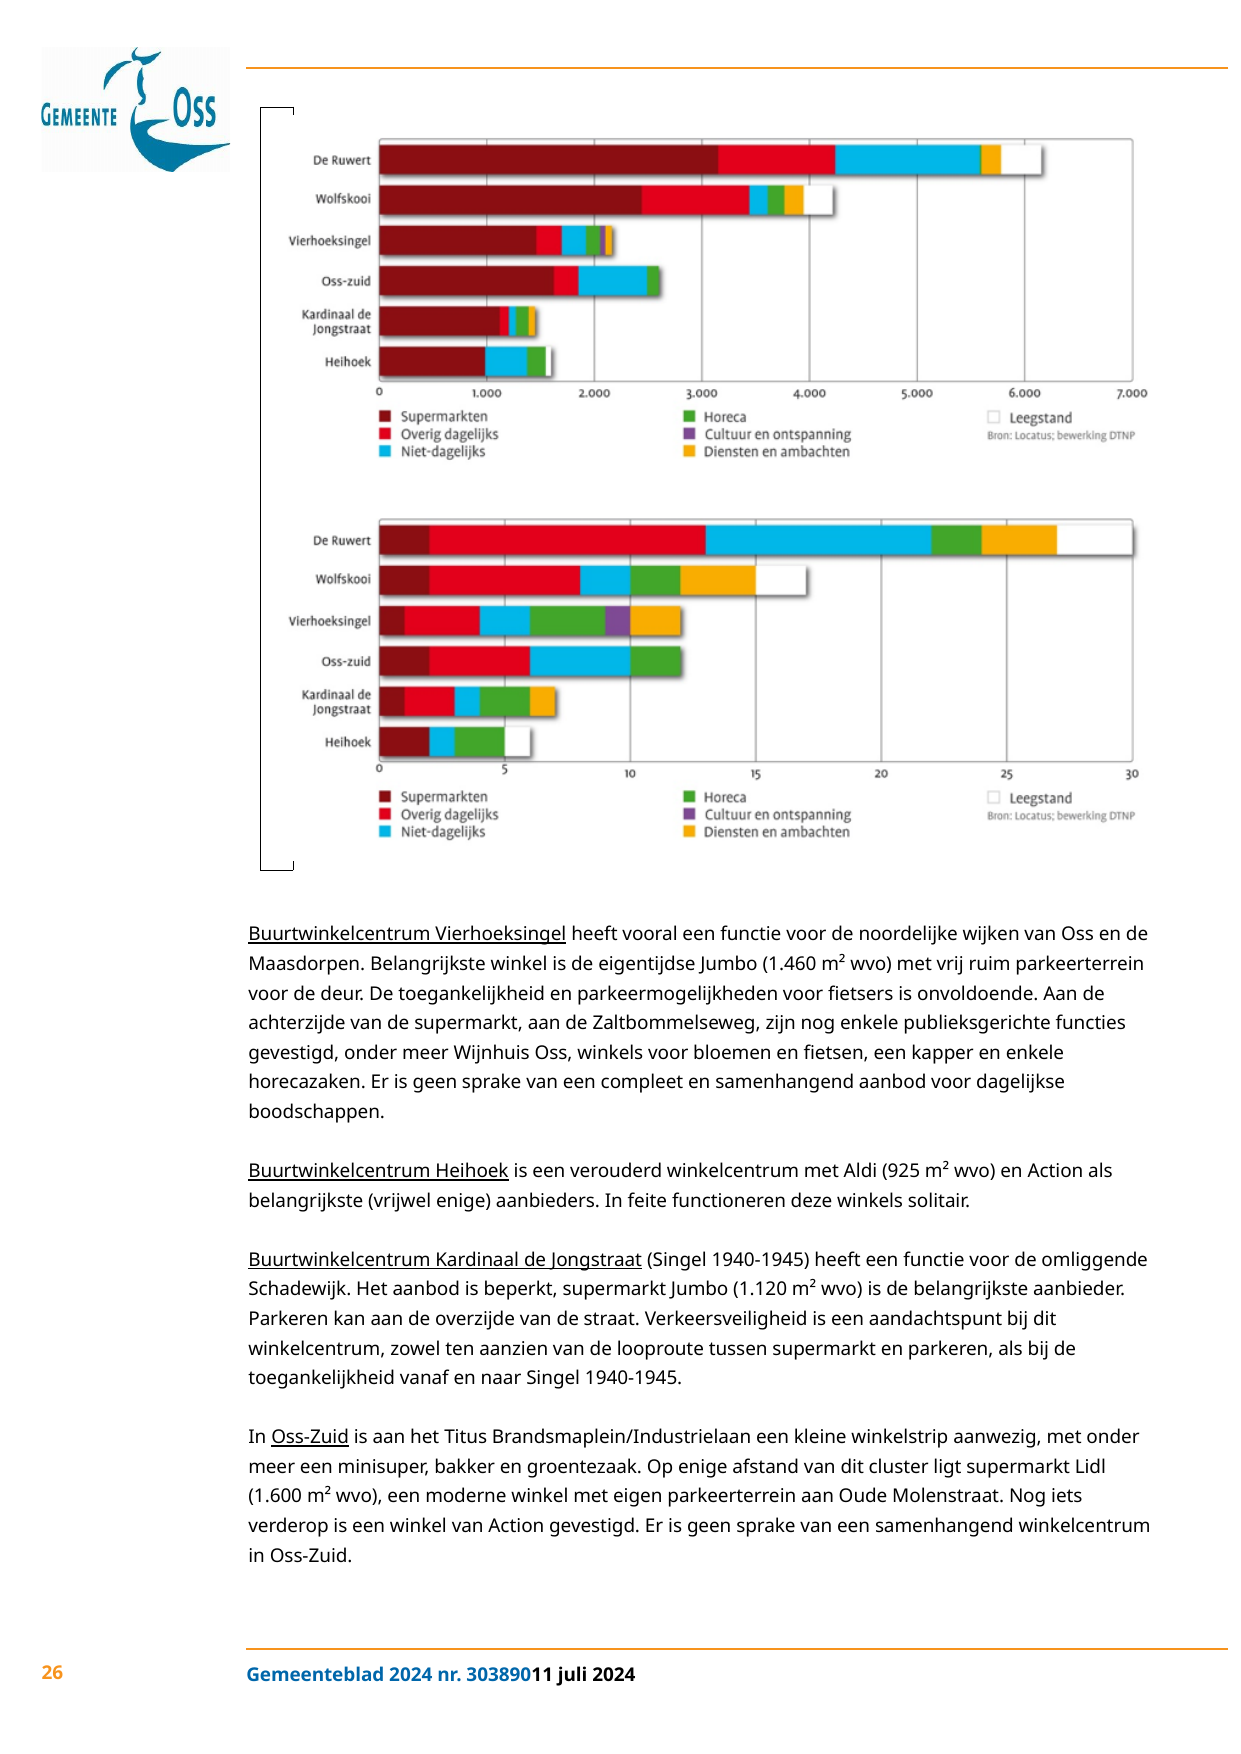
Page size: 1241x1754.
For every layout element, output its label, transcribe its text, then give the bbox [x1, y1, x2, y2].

text In Oss-Zuid is aan het Titus Brandsmaplein/Industrielaan een kleine winkelstrip aanwezig, met onder meer een minisuper, bakker en groentezaak. Op enige afstand van dit cluster ligt supermarkt Lidl (1.600 m² wvo), een moderne winkel met eigen parkeerterrein aan Oude Molenstraat. Nog iets verderop is een winkel van Action gevestigd. Er is geen sprake van een samenhangend winkelcentrum in Oss-Zuid. [248, 1423, 1152, 1567]
picture [268, 115, 1173, 861]
picture [41, 47, 231, 172]
text Buurtwinkelcentrum Kardinaal de Jongstraat (Singel 1940-1945) heeft een functie voor de omliggende Schadewijk. Het aanbod is beperkt, supermarkt Jumbo (1.120 m² wvo) is de belangrijkste aanbieder. Parkeren kan aan de overzijde van de straat. Verkeersveiligheid is een aandachtspunt bij dit winkelcentrum, zowel ten aanzien van de looproute tussen supermarkt en parkeren, als bij de toegankelijkheid vanaf en naar Singel 1940-1945. [248, 1246, 1152, 1390]
text Buurtwinkelcentrum Vierhoeksingel heeft vooral een functie voor de noordelijke wijken van Oss en de Maasdorpen. Belangrijkste winkel is de eigentijdse Jumbo (1.460 m² wvo) met vrij ruim parkeerterrein voor de deur. De toegankelijkheid en parkeermogelijkheden voor fietsers is onvoldoende. Aan de achterzijde van de supermarkt, aan de Zaltbommelseweg, zijn nog enkele publieksgerichte functies gevestigd, onder meer Wijnhuis Oss, winkels voor bloemen en fietsen, een kapper en enkele horecazaken. Er is geen sprake van een compleet en samenhangend aanbod voor dagelijkse boodschappen. [248, 921, 1152, 1124]
text Buurtwinkelcentrum Heihoek is een verouderd winkelcentrum met Aldi (925 m² wvo) en Action als belangrijkste (vrijwel enige) aanbieders. In feite functioneren deze winkels solitair. [248, 1157, 1152, 1212]
